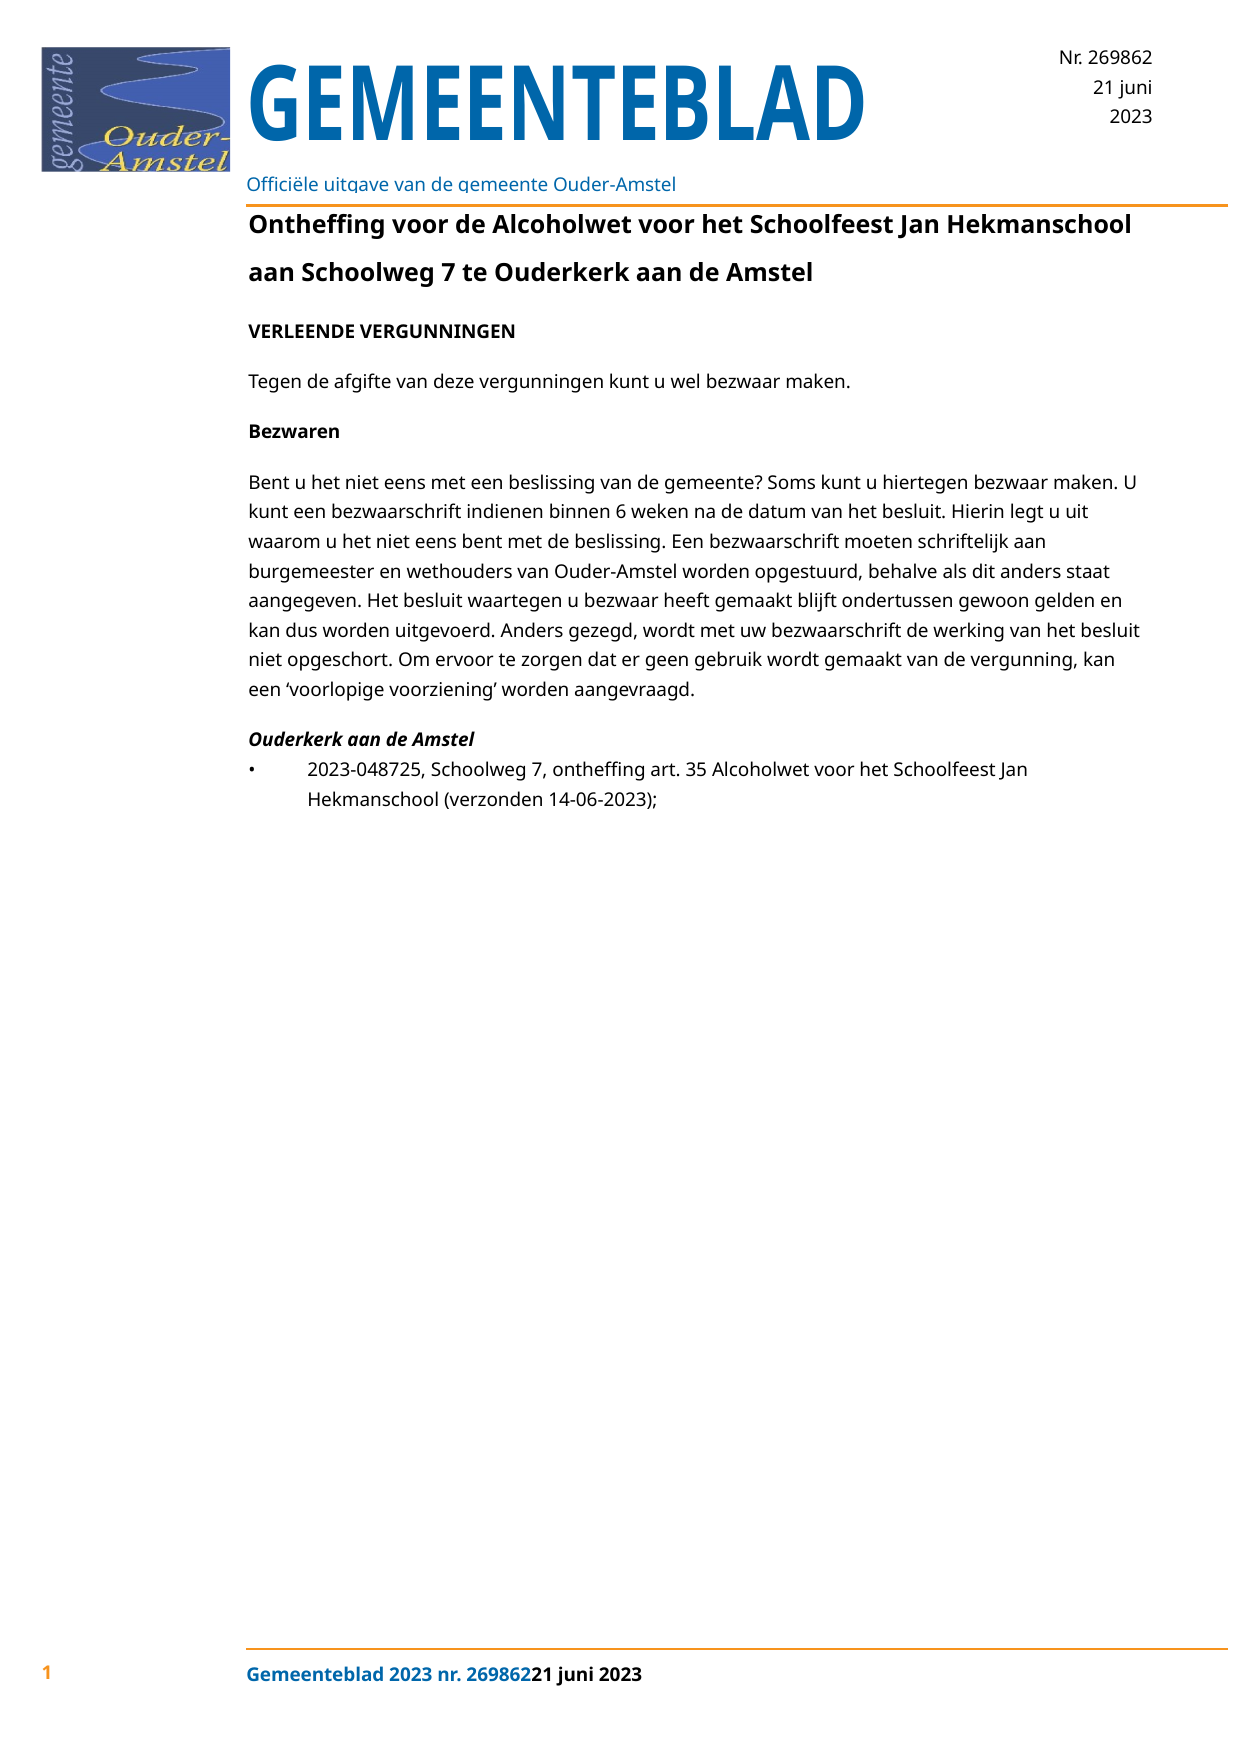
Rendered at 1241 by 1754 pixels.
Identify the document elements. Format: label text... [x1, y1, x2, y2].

text VERLEENDE VERGUNNINGEN [248, 318, 1152, 344]
picture [41, 47, 231, 172]
list 2023-048725, Schoolweg 7, ontheffing art. 35 Alcoholwet voor het Schoolfeest Jan Hekmanschool (verzonden 14-06-2023); [248, 756, 1152, 812]
text Ontheffing voor de Alcoholwet voor het Schoolfeest Jan Hekmanschool aan Schoolweg 7 te Ouderkerk aan de Amstel [248, 207, 1152, 288]
text Tegen de afgifte van deze vergunningen kunt u wel bezwaar maken. [248, 368, 1152, 394]
text Bent u het niet eens met een beslissing van de gemeente? Soms kunt u hiertegen bezwaar maken. U kunt een bezwaarschrift indienen binnen 6 weken na de datum van het besluit. Hierin legt u uit waarom u het niet eens bent met de beslissing. Een bezwaarschrift moeten schriftelijk aan burgemeester en wethouders van Ouder-Amstel worden opgestuurd, behalve als dit anders staat aangegeven. Het besluit waartegen u bezwaar heeft gemaakt blijft ondertussen gewoon gelden en kan dus worden uitgevoerd. Anders gezegd, wordt met uw bezwaarschrift de werking van het besluit niet opgeschort. Om ervoor te zorgen dat er geen gebruik wordt gemaakt van de vergunning, kan een ‘voorlopige voorziening’ worden aangevraagd. [248, 469, 1152, 702]
text Ouderkerk aan de Amstel [248, 727, 1152, 752]
text Bezwaren [248, 419, 1152, 444]
